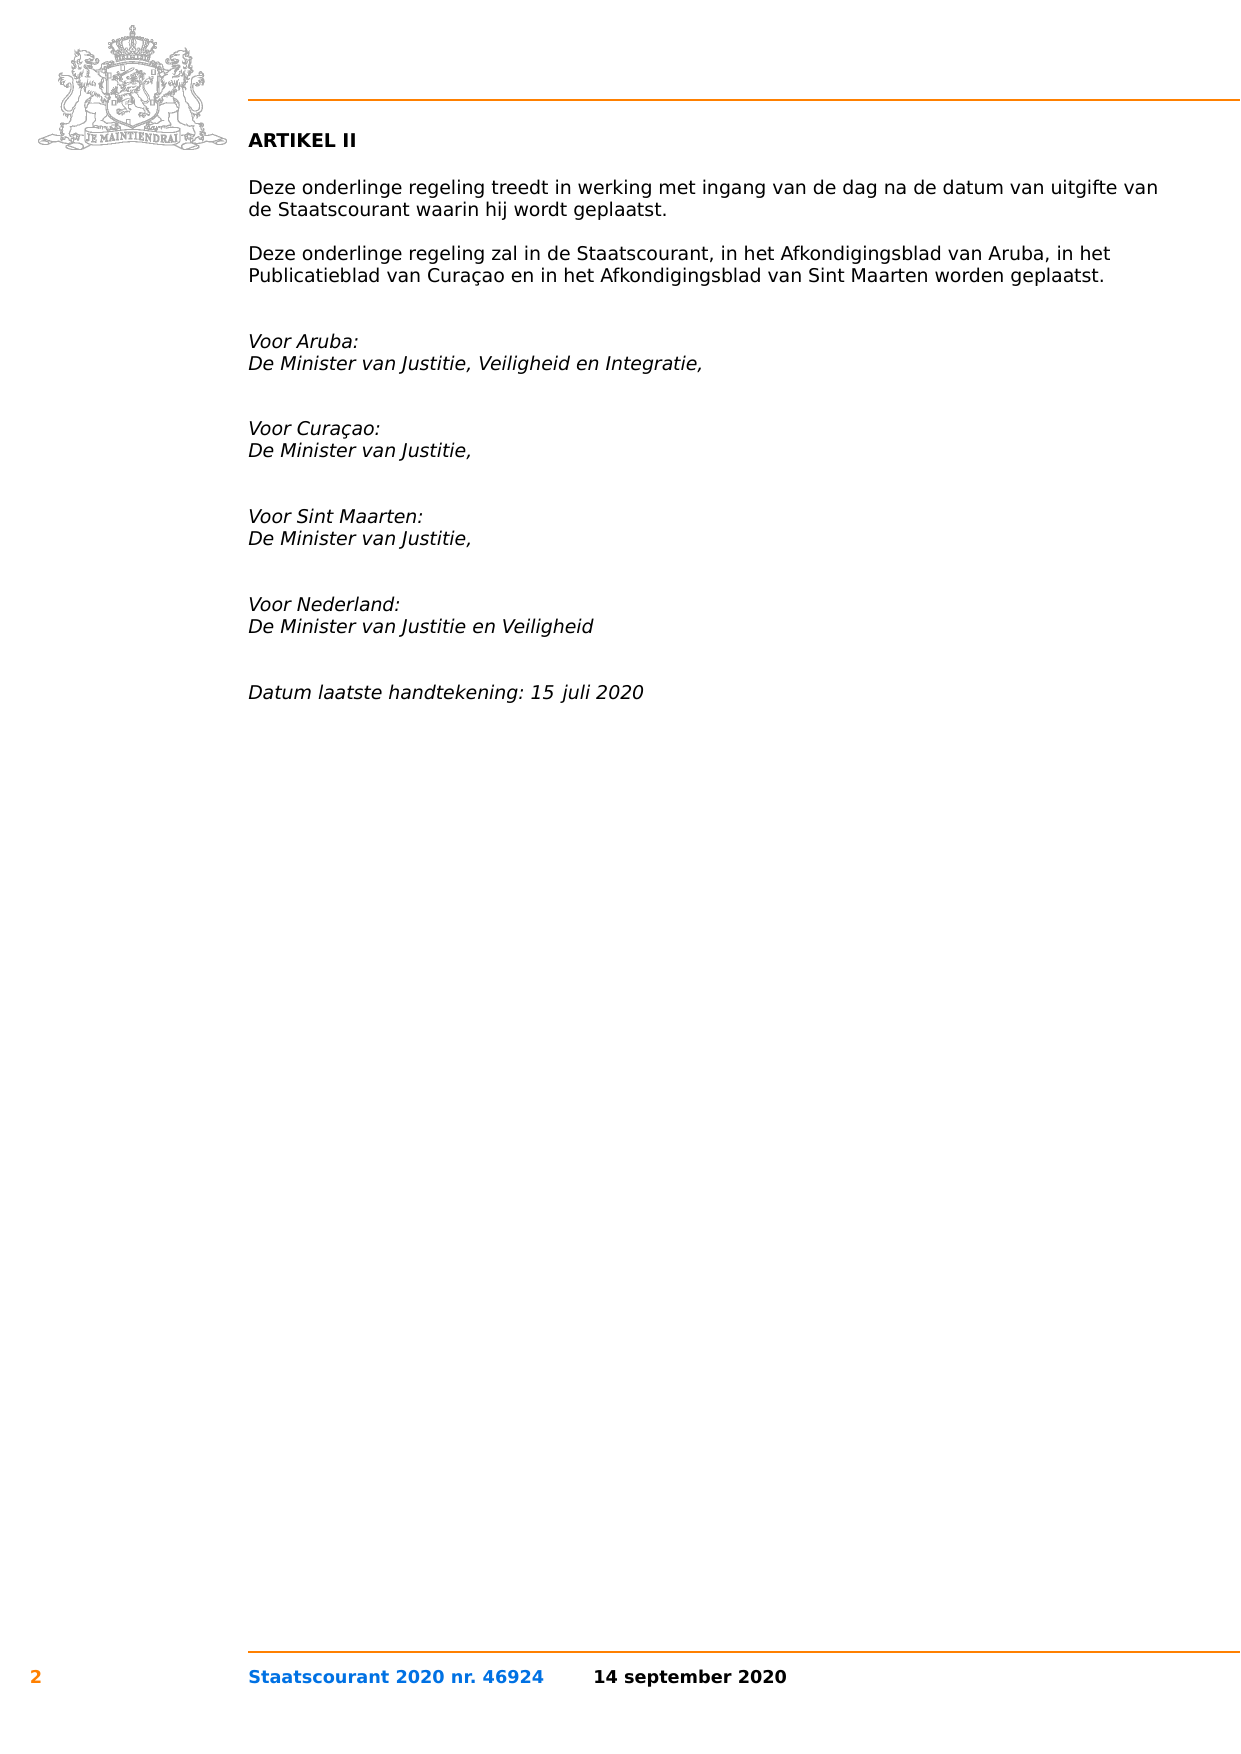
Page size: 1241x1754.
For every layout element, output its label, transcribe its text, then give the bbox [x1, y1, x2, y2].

text Voor Curaçao: De Minister van Justitie, [248, 396, 1163, 462]
text Deze onderlinge regeling zal in de Staatscourant, in het Afkondigingsblad van Aruba, in het Publicatieblad van Curaçao en in het Afkondigingsblad van Sint Maarten worden geplaatst. [248, 243, 1163, 287]
text Voor Nederland: De Minister van Justitie en Veiligheid [248, 572, 1163, 638]
subtitle ARTIKEL II [248, 130, 1163, 152]
text Voor Aruba: De Minister van Justitie, Veiligheid en Integratie, [248, 308, 1163, 374]
picture [38, 25, 227, 150]
text Datum laatste handtekening: 15 juli 2020 [248, 660, 1163, 726]
text Deze onderlinge regeling treedt in werking met ingang van de dag na de datum van uitgifte van de Staatscourant waarin hij wordt geplaatst. [248, 177, 1163, 221]
text Voor Sint Maarten: De Minister van Justitie, [248, 484, 1163, 550]
